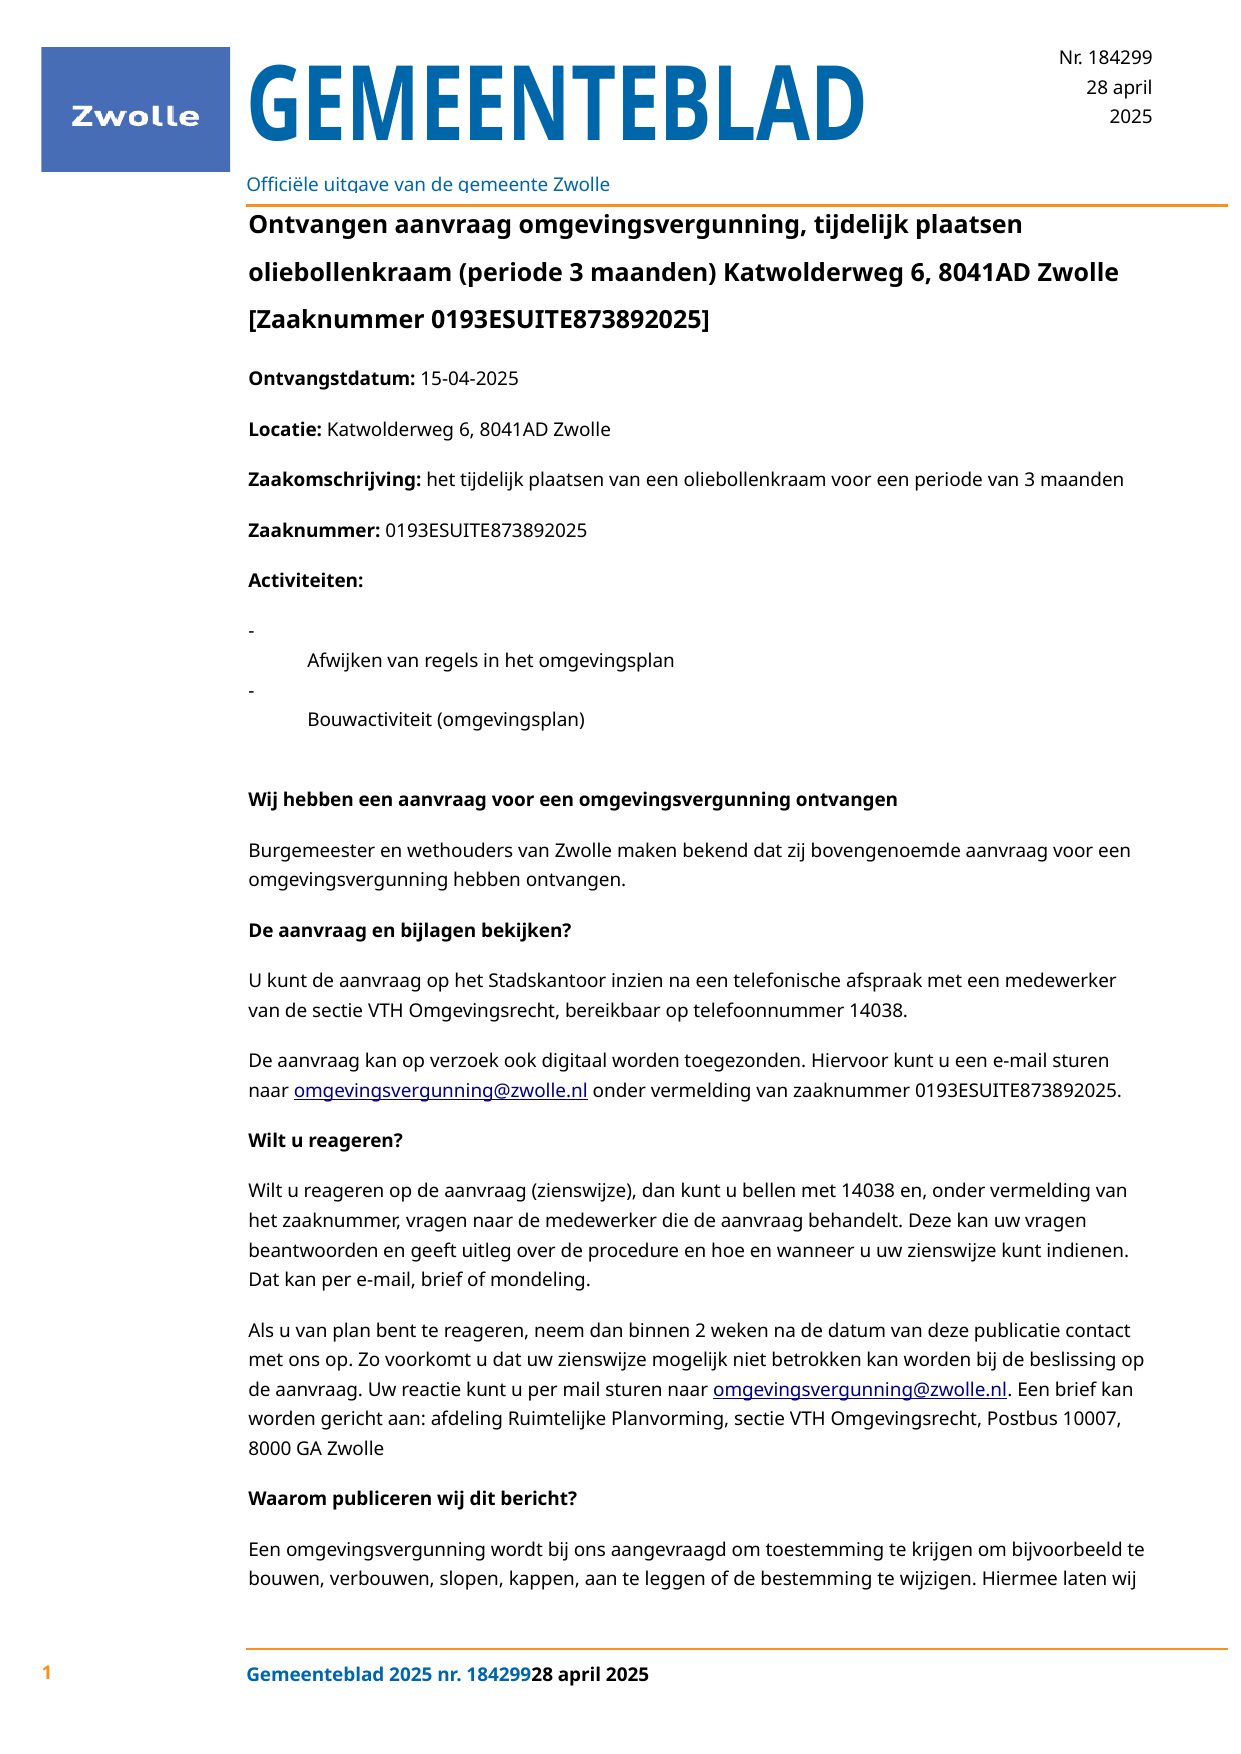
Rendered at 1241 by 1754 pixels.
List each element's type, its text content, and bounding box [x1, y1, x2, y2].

list Afwijken van regels in het omgevingsplan [248, 647, 1152, 673]
text Activiteiten: [248, 567, 1152, 593]
text Burgemeester en wethouders van Zwolle maken bekend dat zij bovengenoemde aanvraag voor een omgevingsvergunning hebben ontvangen. [248, 837, 1152, 892]
text Zaakomschrijving: het tijdelijk plaatsen van een oliebollenkraam voor een periode van 3 maanden [248, 466, 1152, 492]
text Wij hebben een aanvraag voor een omgevingsvergunning ontvangen [248, 786, 1152, 812]
text Als u van plan bent te reageren, neem dan binnen 2 weken na de datum van deze publicatie contact met ons op. Zo voorkomt u dat uw zienswijze mogelijk niet betrokken kan worden bij de beslissing op de aanvraag. Uw reactie kunt u per mail sturen naar omgevingsvergunning@zwolle.nl. Een brief kan worden gericht aan: afdeling Ruimtelijke Planvorming, sectie VTH Omgevingsrecht, Postbus 10007, 8000 GA Zwolle [248, 1317, 1152, 1461]
text Zaaknummer: 0193ESUITE873892025 [248, 517, 1152, 542]
text Ontvangen aanvraag omgevingsvergunning, tijdelijk plaatsen oliebollenkraam (periode 3 maanden) Katwolderweg 6, 8041AD Zwolle [Zaaknummer 0193ESUITE873892025] [248, 207, 1152, 336]
text De aanvraag kan op verzoek ook digitaal worden toegezonden. Hiervoor kunt u een e-mail sturen naar omgevingsvergunning@zwolle.nl onder vermelding van zaaknummer 0193ESUITE873892025. [248, 1047, 1152, 1102]
text Een omgevingsvergunning wordt bij ons aangevraagd om toestemming te krijgen om bijvoorbeeld te bouwen, verbouwen, slopen, kappen, aan te leggen of de bestemming te wijzigen. Hiermee laten wij [248, 1536, 1152, 1591]
text Ontvangstdatum: 15-04-2025 [248, 366, 1152, 391]
text Wilt u reageren? [248, 1127, 1152, 1153]
text Locatie: Katwolderweg 6, 8041AD Zwolle [248, 416, 1152, 442]
text Wilt u reageren op de aanvraag (zienswijze), dan kunt u bellen met 14038 en, onder vermelding van het zaaknummer, vragen naar de medewerker die de aanvraag behandelt. Deze kan uw vragen beantwoorden en geeft uitleg over de procedure en hoe en wanneer u uw zienswijze kunt indienen. Dat kan per e-mail, brief of mondeling. [248, 1178, 1152, 1292]
list Bouwactiviteit (omgevingsplan) [248, 706, 1152, 732]
text Waarom publiceren wij dit bericht? [248, 1486, 1152, 1511]
text U kunt de aanvraag op het Stadskantoor inzien na een telefonische afspraak met een medewerker van de sectie VTH Omgevingsrecht, bereikbaar op telefoonnummer 14038. [248, 967, 1152, 1022]
picture [41, 47, 231, 172]
text De aanvraag en bijlagen bekijken? [248, 917, 1152, 942]
